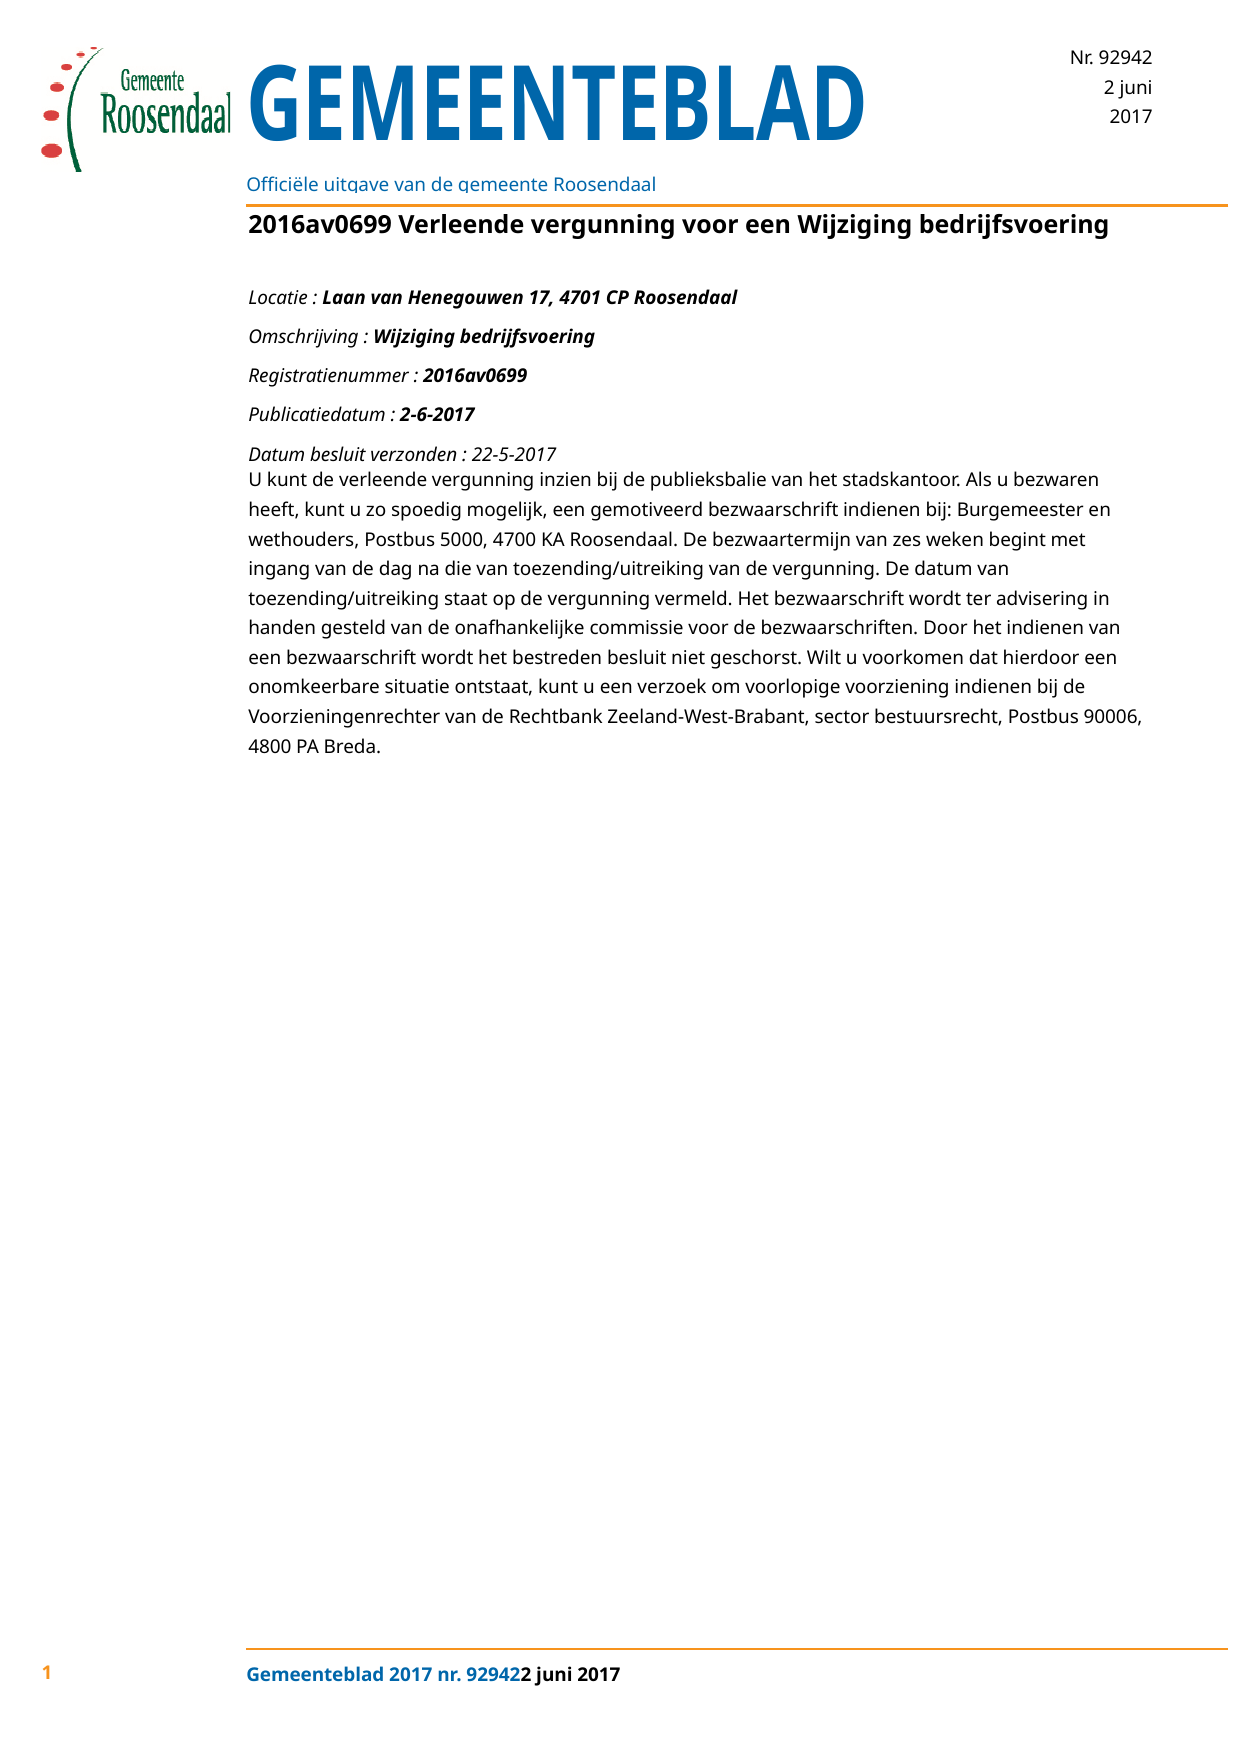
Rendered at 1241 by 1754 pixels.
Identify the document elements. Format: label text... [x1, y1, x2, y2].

text Publicatiedatum : 2-6-2017 [248, 402, 1152, 427]
text Omschrijving : Wijziging bedrijfsvoering [248, 323, 1152, 349]
text Registratienummer : 2016av0699 [248, 362, 1152, 388]
text U kunt de verleende vergunning inzien bij de publieksbalie van het stadskantoor. Als u bezwaren heeft, kunt u zo spoedig mogelijk, een gemotiveerd bezwaarschrift indienen bij: Burgemeester en wethouders, Postbus 5000, 4700 KA Roosendaal. De bezwaartermijn van zes weken begint met ingang van de dag na die van toezending/uitreiking van de vergunning. De datum van toezending/uitreiking staat op de vergunning vermeld. Het bezwaarschrift wordt ter advisering in handen gesteld van de onafhankelijke commissie voor de bezwaarschriften. Door het indienen van een bezwaarschrift wordt het bestreden besluit niet geschorst. Wilt u voorkomen dat hierdoor een onomkeerbare situatie ontstaat, kunt u een verzoek om voorlopige voorziening indienen bij de Voorzieningenrechter van de Rechtbank Zeeland-West-Brabant, sector bestuursrecht, Postbus 90006, 4800 PA Breda. [248, 467, 1152, 759]
text Datum besluit verzonden : 22-5-2017 [248, 441, 1152, 467]
text Locatie : Laan van Henegouwen 17, 4701 CP Roosendaal [248, 284, 1152, 309]
picture [41, 47, 231, 172]
text 2016av0699 Verleende vergunning voor een Wijziging bedrijfsvoering [248, 207, 1152, 241]
